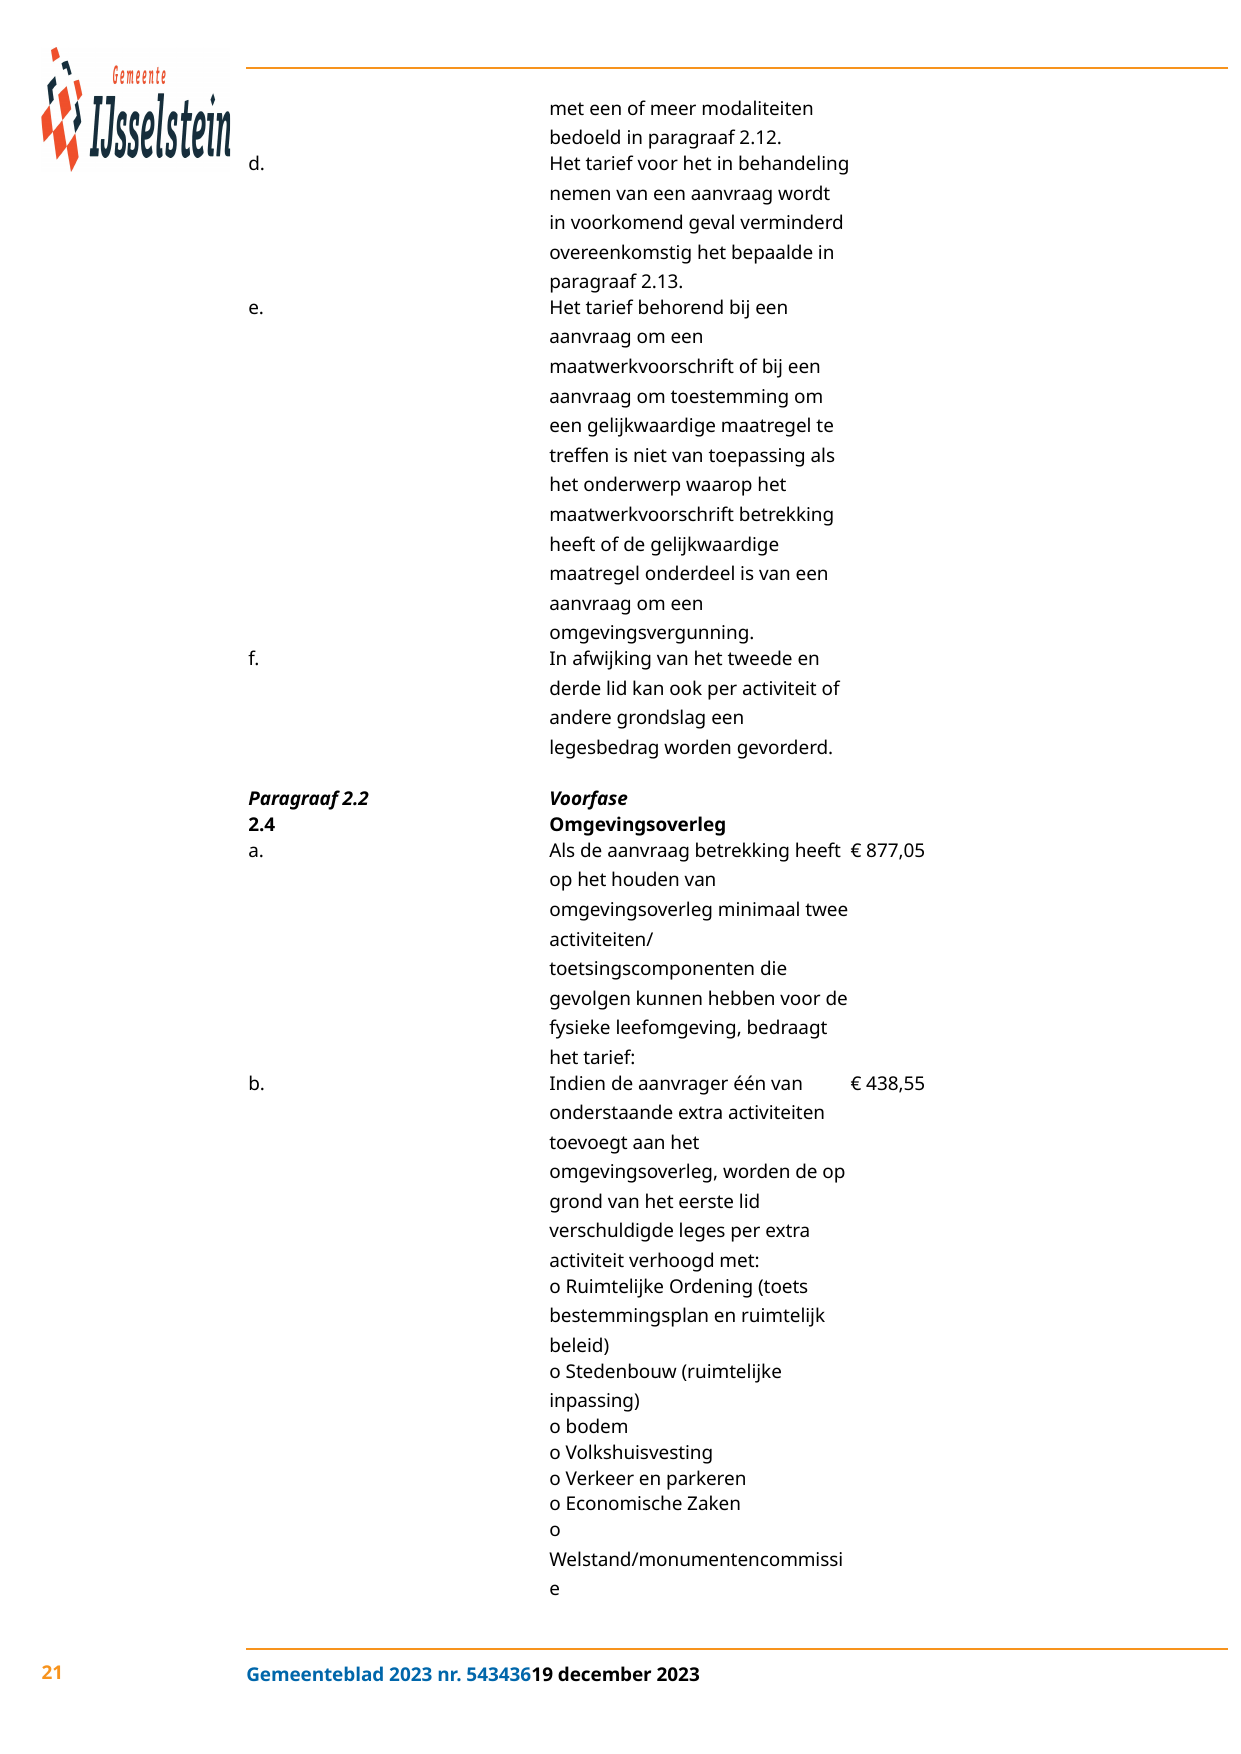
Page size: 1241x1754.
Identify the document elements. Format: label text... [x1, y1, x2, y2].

table_cell In afwijking van het tweede en derde lid kan ook per activiteit of andere grondslag een legesbedrag worden gevorderd. [549, 645, 850, 760]
table_cell [248, 1465, 549, 1490]
table_cell [248, 1413, 549, 1439]
table_cell Paragraaf 2.2 [248, 786, 549, 811]
table_cell [248, 1516, 549, 1601]
table_cell [248, 1490, 549, 1516]
picture [41, 47, 231, 172]
table_cell a. [248, 837, 549, 1070]
table_cell o Verkeer en parkeren [549, 1465, 850, 1490]
table_cell [850, 1516, 1152, 1601]
table_cell [248, 1273, 549, 1358]
table_cell met een of meer modaliteiten bedoeld in paragraaf 2.12. [549, 95, 850, 150]
table_cell o Economische Zaken [549, 1490, 850, 1516]
table_cell [549, 760, 850, 786]
table_cell e. [248, 294, 549, 645]
table_cell [850, 1358, 1152, 1413]
table_cell [248, 1439, 549, 1465]
table_cell o Welstand/monumentencommissie [549, 1516, 850, 1601]
table_cell 2.4 [248, 811, 549, 837]
table_cell [850, 150, 1152, 294]
table_cell Als de aanvraag betrekking heeft op het houden van omgevingsoverleg minimaal twee activiteiten/ toetsingscomponenten die gevolgen kunnen hebben voor de fysieke leefomgeving, bedraagt het tarief: [549, 837, 850, 1070]
table_cell [850, 645, 1152, 760]
table_cell [850, 1273, 1152, 1358]
table_cell Omgevingsoverleg [549, 811, 850, 837]
table_cell € 438,55 [850, 1070, 1152, 1273]
table_cell [850, 294, 1152, 645]
table_cell Het tarief voor het in behandeling nemen van een aanvraag wordt in voorkomend geval verminderd overeenkomstig het bepaalde in paragraaf 2.13. [549, 150, 850, 294]
table_cell [248, 760, 549, 786]
table_cell o Volkshuisvesting [549, 1439, 850, 1465]
table_cell f. [248, 645, 549, 760]
table_cell d. [248, 150, 549, 294]
table_cell b. [248, 1070, 549, 1273]
table_cell € 877,05 [850, 837, 1152, 1070]
table_cell Het tarief behorend bij een aanvraag om een maatwerkvoorschrift of bij een aanvraag om toestemming om een gelijkwaardige maatregel te treffen is niet van toepassing als het onderwerp waarop het maatwerkvoorschrift betrekking heeft of de gelijkwaardige maatregel onderdeel is van een aanvraag om een omgevingsvergunning. [549, 294, 850, 645]
table_cell Indien de aanvrager één van onderstaande extra activiteiten toevoegt aan het omgevingsoverleg, worden de op grond van het eerste lid verschuldigde leges per extra activiteit verhoogd met: [549, 1070, 850, 1273]
table_cell [850, 760, 1152, 786]
table_cell o Ruimtelijke Ordening (toets bestemmingsplan en ruimtelijk beleid) [549, 1273, 850, 1358]
table_cell [850, 95, 1152, 150]
table_cell [850, 1439, 1152, 1465]
table_cell [850, 1413, 1152, 1439]
table_cell [850, 1465, 1152, 1490]
table_cell [850, 811, 1152, 837]
table_cell o Stedenbouw (ruimtelijke inpassing) [549, 1358, 850, 1413]
table_cell [850, 786, 1152, 811]
table_cell Voorfase [549, 786, 850, 811]
table_cell [248, 95, 549, 150]
table_cell [248, 1358, 549, 1413]
table_cell [850, 1490, 1152, 1516]
table_cell o bodem [549, 1413, 850, 1439]
